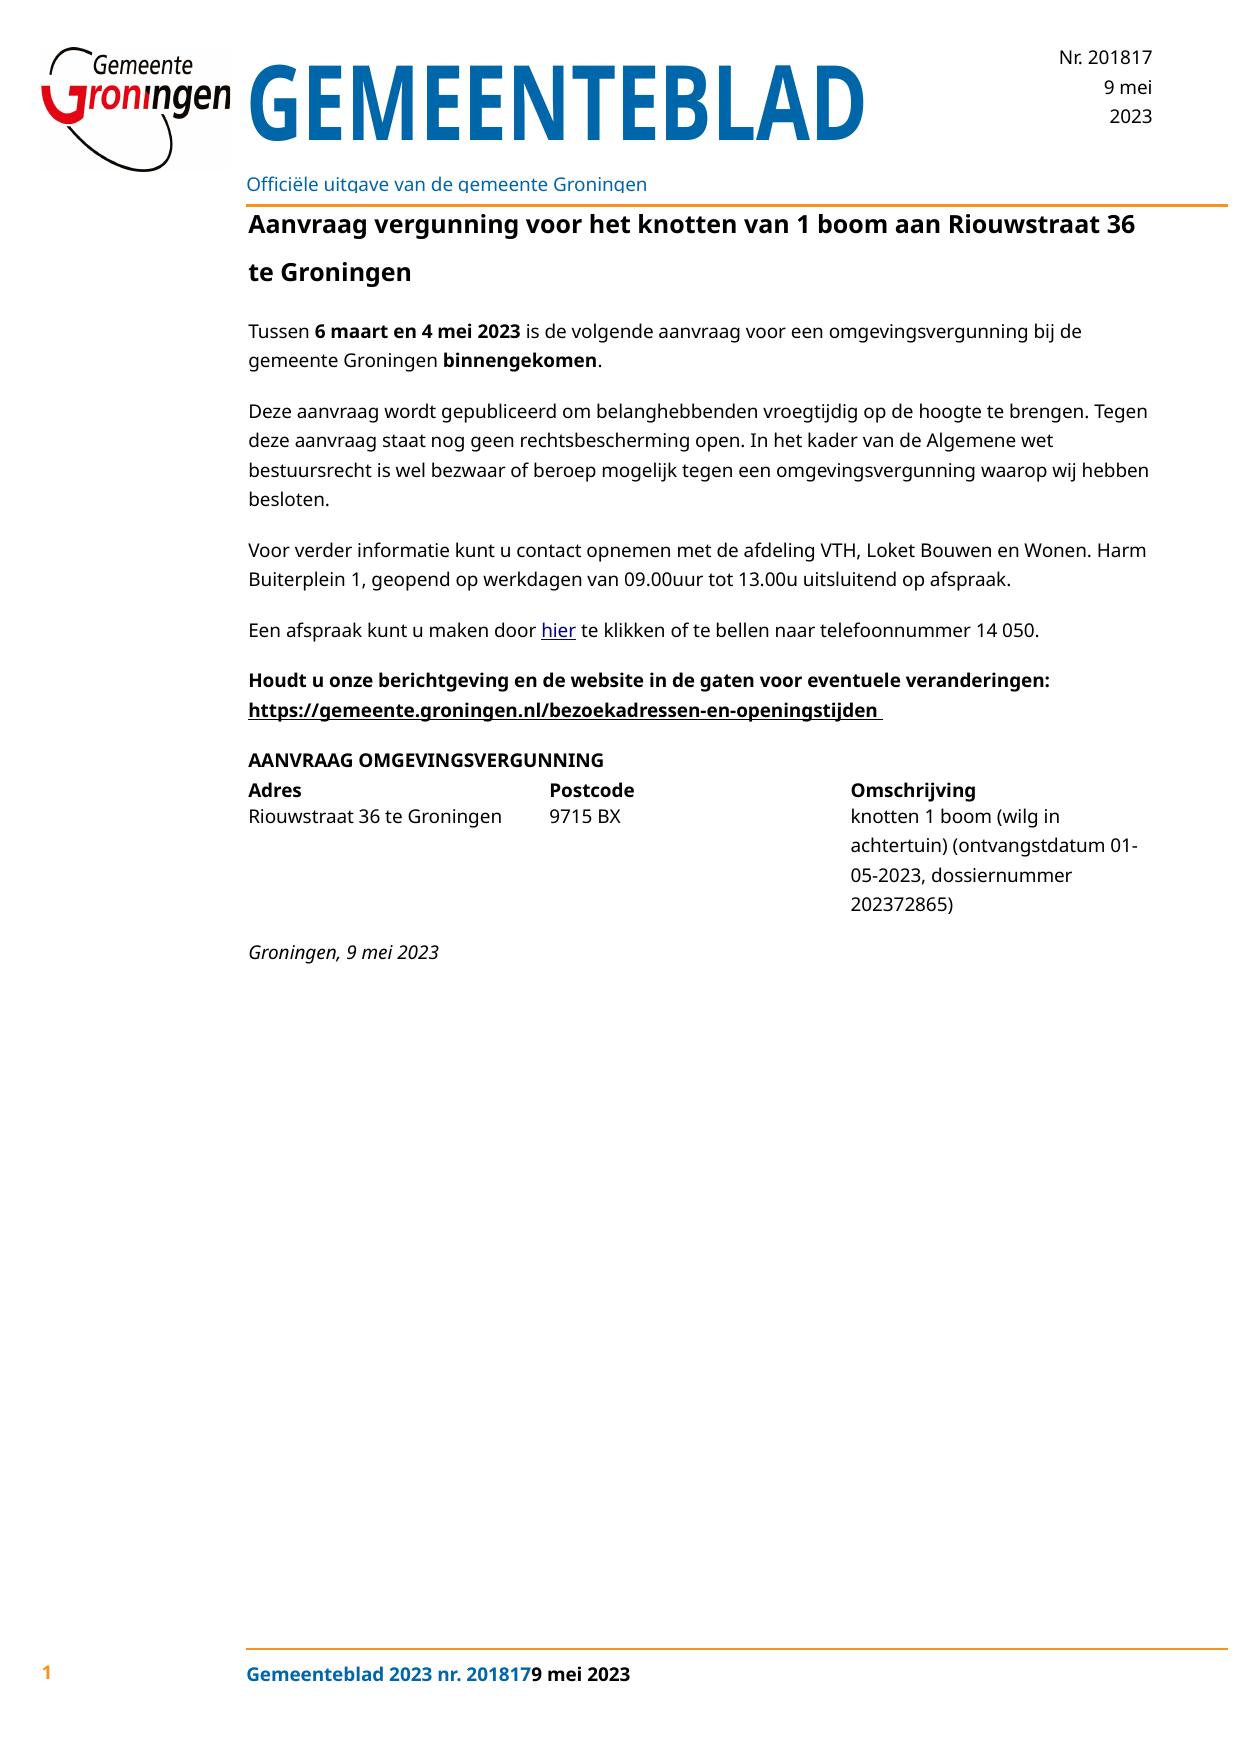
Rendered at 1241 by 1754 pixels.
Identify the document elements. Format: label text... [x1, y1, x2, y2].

table_cell Riouwstraat 36 te Groningen [248, 803, 549, 917]
table_cell 9715 BX [549, 803, 850, 917]
text Een afspraak kunt u maken door hier te klikken of te bellen naar telefoonnummer 14 050. [248, 617, 1152, 643]
text Tussen 6 maart en 4 mei 2023 is de volgende aanvraag voor een omgevingsvergunning bij de gemeente Groningen binnengekomen. [248, 318, 1152, 373]
text Houdt u onze berichtgeving en de website in de gaten voor eventuele veranderingen: https://gemeente.groningen.nl/bezoekadressen-en-openingstijden [248, 667, 1152, 723]
text Aanvraag vergunning voor het knotten van 1 boom aan Riouwstraat 36 te Groningen [248, 207, 1152, 288]
text Voor verder informatie kunt u contact opnemen met de afdeling VTH, Loket Bouwen en Wonen. Harm Buiterplein 1, geopend op werkdagen van 09.00uur tot 13.00u uitsluitend op afspraak. [248, 537, 1152, 592]
table_header Adres [248, 777, 549, 803]
picture [41, 47, 231, 172]
table_header Omschrijving [850, 777, 1152, 803]
table_header Postcode [549, 777, 850, 803]
text Groningen, 9 mei 2023 [248, 939, 1152, 964]
text AANVRAAG OMGEVINGSVERGUNNING [248, 747, 1152, 773]
table_cell knotten 1 boom (wilg in achtertuin) (ontvangstdatum 01-05-2023, dossiernummer 202372865) [850, 803, 1152, 917]
text Deze aanvraag wordt gepubliceerd om belanghebbenden vroegtijdig op de hoogte te brengen. Tegen deze aanvraag staat nog geen rechtsbescherming open. In het kader van de Algemene wet bestuursrecht is wel bezwaar of beroep mogelijk tegen een omgevingsvergunning waarop wij hebben besloten. [248, 398, 1152, 512]
